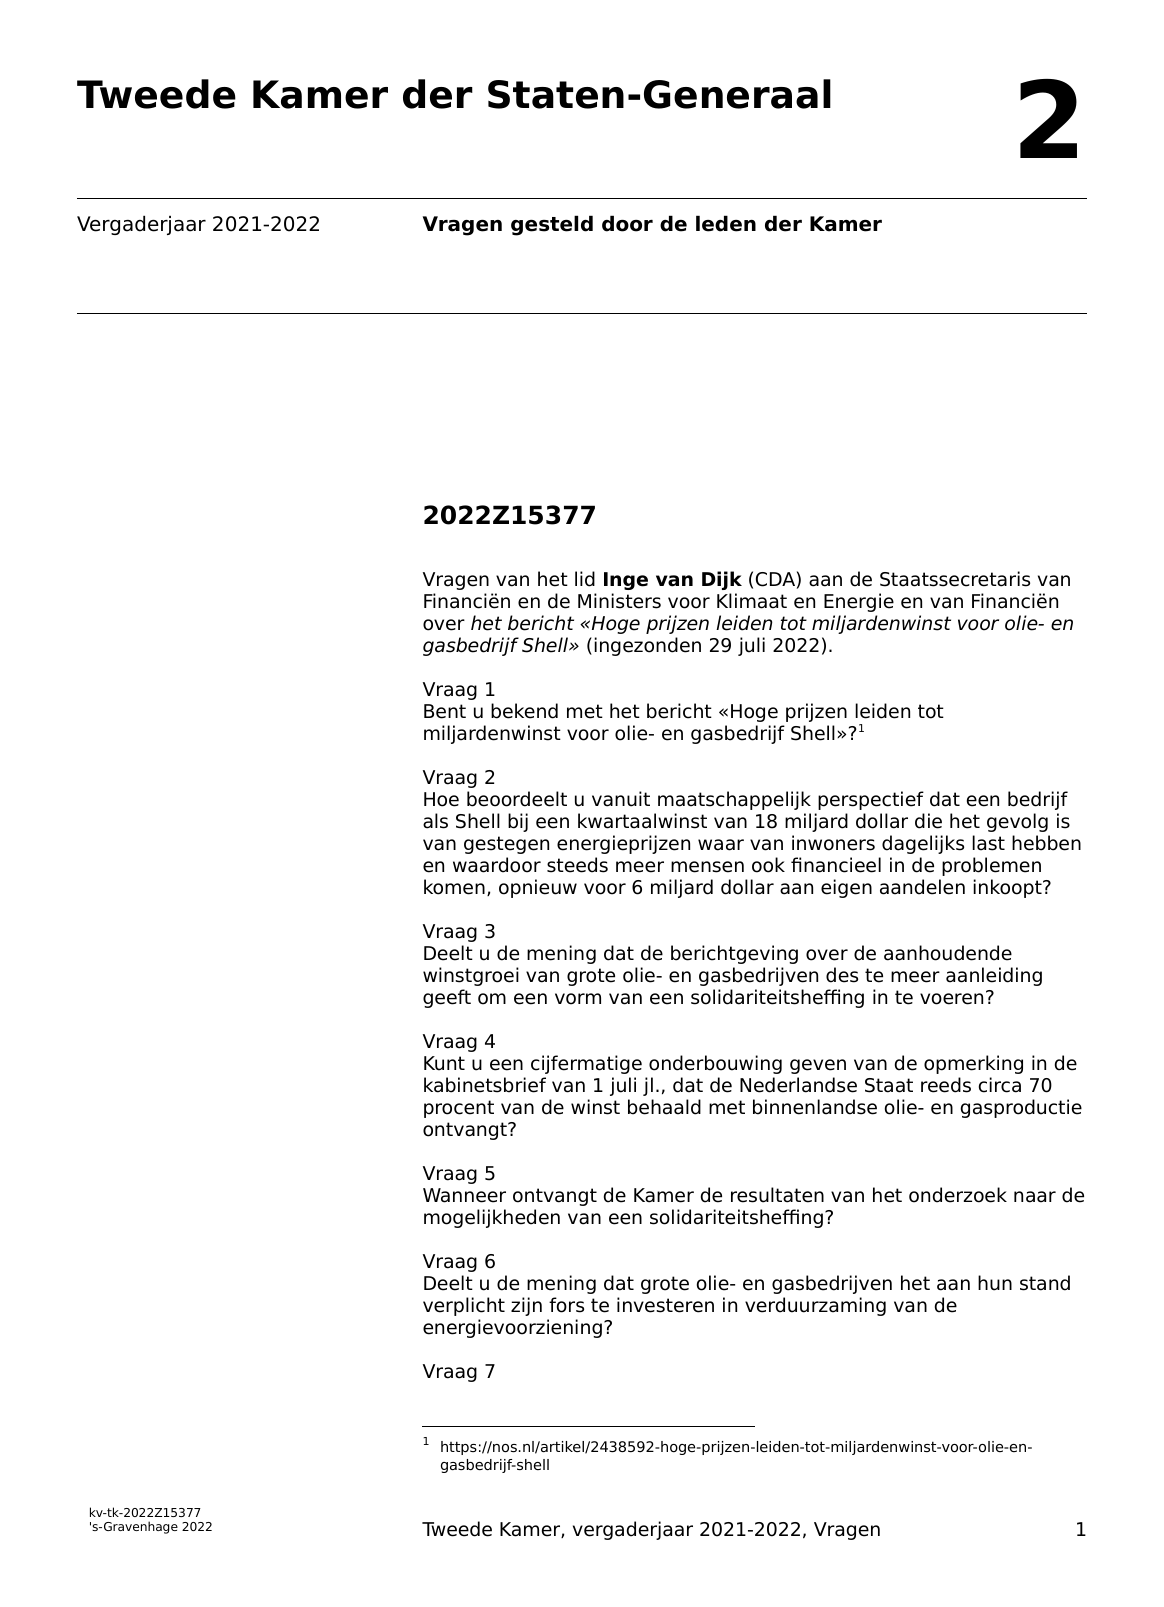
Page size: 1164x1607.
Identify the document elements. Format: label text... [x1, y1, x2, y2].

text Vraag 6 [422, 1251, 1087, 1273]
text Vraag 4 [422, 1031, 1087, 1053]
text Vragen van het lid Inge van Dijk (CDA) aan de Staatssecretaris van Financiën en de Ministers voor Klimaat en Energie en van Financiën over het bericht «Hoge prijzen leiden tot miljardenwinst voor olie- en gasbedrijf Shell» (ingezonden 29 juli 2022). [422, 569, 1087, 657]
text Vraag 1 [422, 679, 1087, 701]
text Hoe beoordeelt u vanuit maatschappelijk perspectief dat een bedrijf als Shell bij een kwartaalwinst van 18 miljard dollar die het gevolg is van gestegen energieprijzen waar van inwoners dagelijks last hebben en waardoor steeds meer mensen ook financieel in de problemen komen, opnieuw voor 6 miljard dollar aan eigen aandelen inkoopt? [422, 789, 1087, 899]
text 's-Gravenhage 2022 [88, 1520, 323, 1534]
text 2022Z15377 [422, 501, 1087, 531]
text Vraag 5 [422, 1163, 1087, 1185]
table_header 2 [886, 59, 1087, 198]
text kv-tk-2022Z15377 [88, 1506, 323, 1520]
table_cell Vragen gesteld door de leden der Kamer [422, 199, 1087, 313]
text Kunt u een cijfermatige onderbouwing geven van de opmerking in de kabinetsbrief van 1 juli jl., dat de Nederlandse Staat reeds circa 70 procent van de winst behaald met binnenlandse olie- en gasproductie ontvangt? [422, 1053, 1087, 1141]
text Wanneer ontvangt de Kamer de resultaten van het onderzoek naar de mogelijkheden van een solidariteitsheffing? [422, 1185, 1087, 1229]
text Vraag 2 [422, 767, 1087, 789]
text Vraag 3 [422, 921, 1087, 943]
text Deelt u de mening dat de berichtgeving over de aanhoudende winstgroei van grote olie- en gasbedrijven des te meer aanleiding geeft om een vorm van een solidariteitsheffing in te voeren? [422, 943, 1087, 1009]
text Bent u bekend met het bericht «Hoge prijzen leiden tot miljardenwinst voor olie- en gasbedrijf Shell»? [422, 701, 1087, 745]
text https://nos.nl/artikel/2438592-hoge-prijzen-leiden-tot-miljardenwinst-voor-olie-en-gasbedrijf-shell [422, 1435, 1087, 1474]
text Vraag 7 [422, 1361, 1087, 1383]
table_header Tweede Kamer der Staten-Generaal [77, 59, 886, 198]
text Deelt u de mening dat grote olie- en gasbedrijven het aan hun stand verplicht zijn fors te investeren in verduurzaming van de energievoorziening? [422, 1273, 1087, 1339]
table_cell Vergaderjaar 2021-2022 [77, 199, 422, 313]
